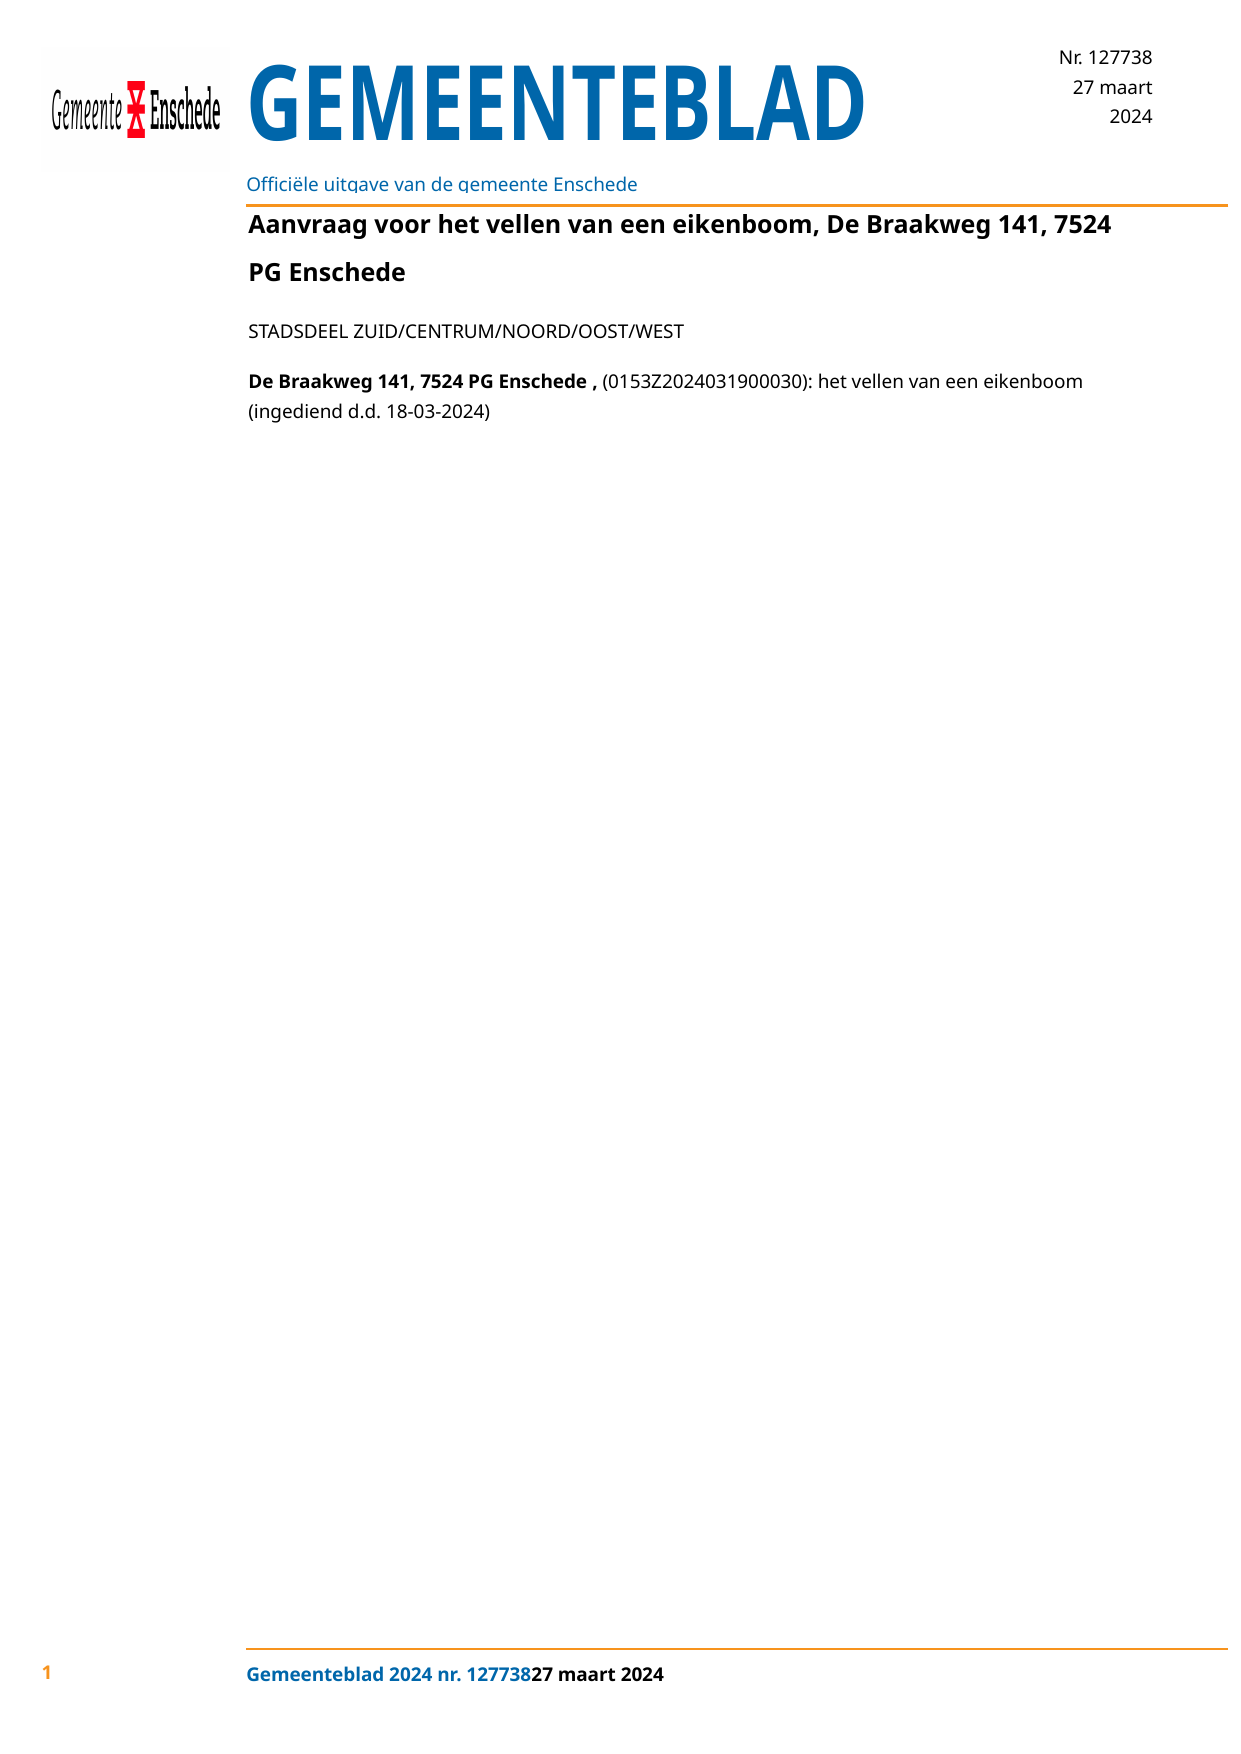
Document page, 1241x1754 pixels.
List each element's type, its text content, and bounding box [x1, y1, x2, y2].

text Aanvraag voor het vellen van een eikenboom, De Braakweg 141, 7524 PG Enschede [248, 207, 1152, 288]
picture [41, 47, 231, 172]
text De Braakweg 141, 7524 PG Enschede , (0153Z2024031900030): het vellen van een eikenboom (ingediend d.d. 18-03-2024) [248, 368, 1152, 424]
text STADSDEEL ZUID/CENTRUM/NOORD/OOST/WEST [248, 318, 1152, 344]
